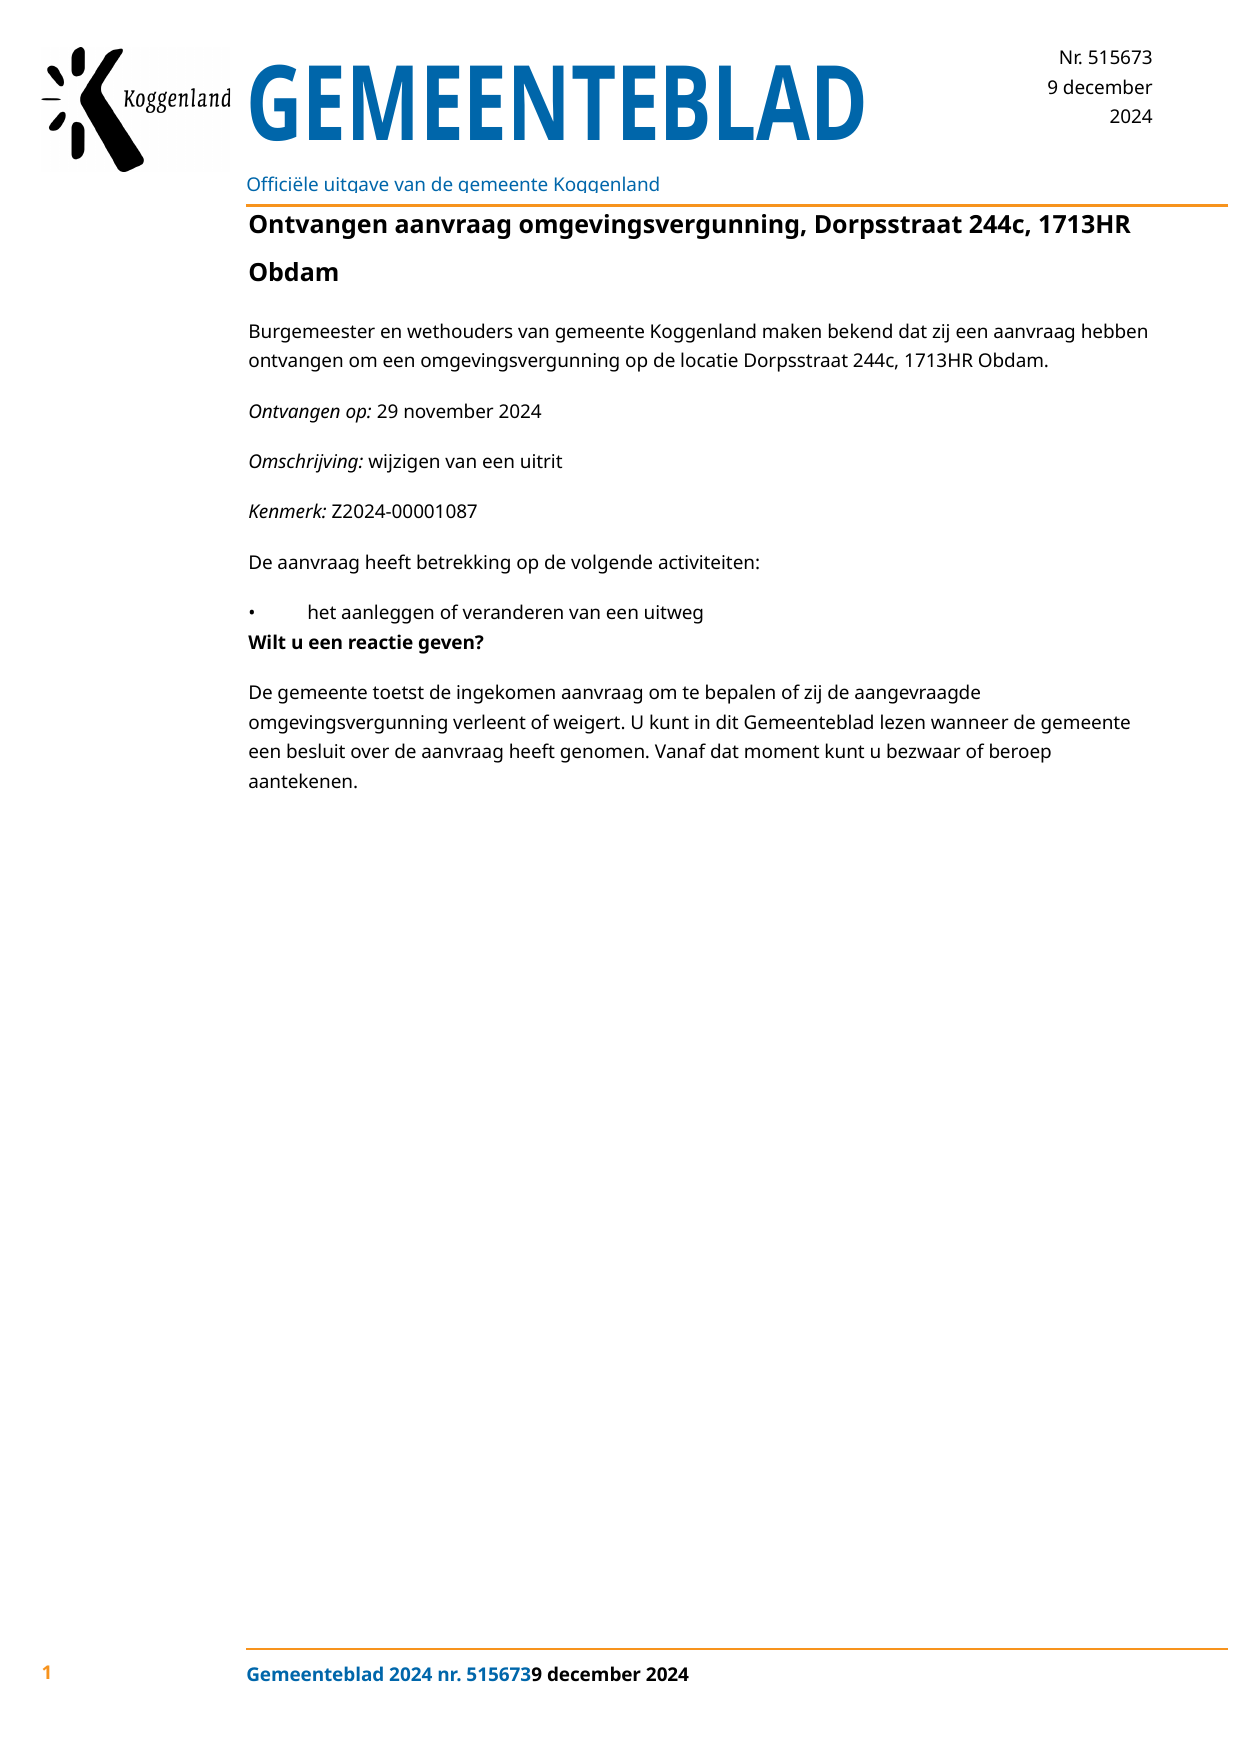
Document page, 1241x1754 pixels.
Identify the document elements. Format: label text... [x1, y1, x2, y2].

text De gemeente toetst de ingekomen aanvraag om te bepalen of zij de aangevraagde omgevingsvergunning verleent of weigert. U kunt in dit Gemeenteblad lezen wanneer de gemeente een besluit over de aanvraag heeft genomen. Vanaf dat moment kunt u bezwaar of beroep aantekenen. [248, 679, 1152, 794]
text Kenmerk: Z2024-00001087 [248, 499, 1152, 524]
list het aanleggen of veranderen van een uitweg [248, 599, 1152, 625]
text Ontvangen op: 29 november 2024 [248, 398, 1152, 424]
picture [41, 47, 231, 172]
text Burgemeester en wethouders van gemeente Koggenland maken bekend dat zij een aanvraag hebben ontvangen om een omgevingsvergunning op de locatie Dorpsstraat 244c, 1713HR Obdam. [248, 318, 1152, 373]
text De aanvraag heeft betrekking op de volgende activiteiten: [248, 549, 1152, 575]
text Ontvangen aanvraag omgevingsvergunning, Dorpsstraat 244c, 1713HR Obdam [248, 207, 1152, 288]
text Wilt u een reactie geven? [248, 629, 1152, 655]
text Omschrijving: wijzigen van een uitrit [248, 448, 1152, 474]
